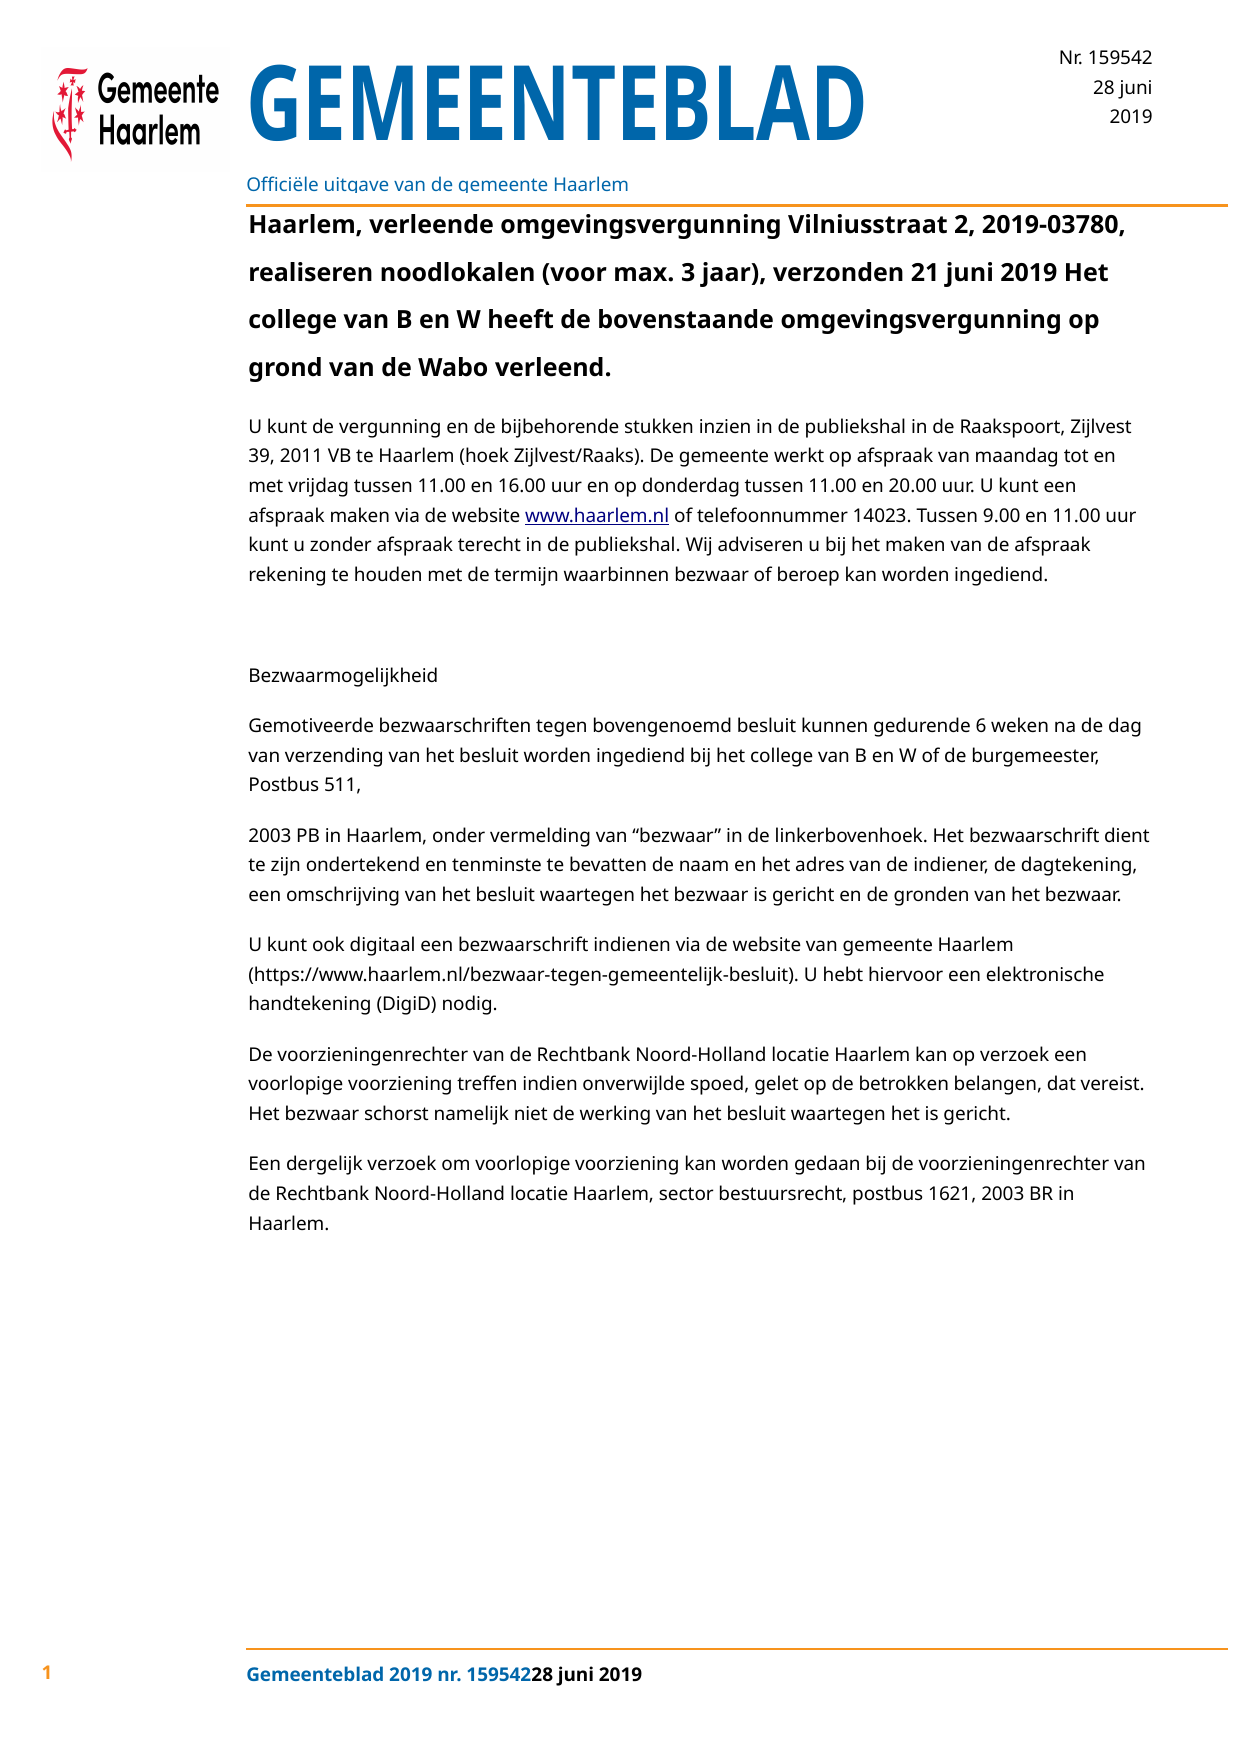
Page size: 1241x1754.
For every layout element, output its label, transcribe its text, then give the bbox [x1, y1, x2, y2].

text De voorzieningenrechter van de Rechtbank Noord-Holland locatie Haarlem kan op verzoek een voorlopige voorziening treffen indien onverwijlde spoed, gelet op de betrokken belangen, dat vereist. Het bezwaar schorst namelijk niet de werking van het besluit waartegen het is gericht. [248, 1041, 1152, 1126]
text Een dergelijk verzoek om voorlopige voorziening kan worden gedaan bij de voorzieningenrechter van de Rechtbank Noord-Holland locatie Haarlem, sector bestuursrecht, postbus 1621, 2003 BR in Haarlem. [248, 1151, 1152, 1236]
text U kunt ook digitaal een bezwaarschrift indienen via de website van gemeente Haarlem (https://www.haarlem.nl/bezwaar-tegen-gemeentelijk-besluit). U hebt hiervoor een elektronische handtekening (DigiD) nodig. [248, 931, 1152, 1016]
text Gemotiveerde bezwaarschriften tegen bovengenoemd besluit kunnen gedurende 6 weken na de dag van verzending van het besluit worden ingediend bij het college van B en W of de burgemeester, Postbus 511, [248, 712, 1152, 797]
picture [41, 47, 231, 172]
text U kunt de vergunning en de bijbehorende stukken inzien in de publiekshal in de Raakspoort, Zijlvest 39, 2011 VB te Haarlem (hoek Zijlvest/Raaks). De gemeente werkt op afspraak van maandag tot en met vrijdag tussen 11.00 en 16.00 uur en op donderdag tussen 11.00 en 20.00 uur. U kunt een afspraak maken via de website www.haarlem.nl of telefoonnummer 14023. Tussen 9.00 en 11.00 uur kunt u zonder afspraak terecht in de publiekshal. Wij adviseren u bij het maken van de afspraak rekening te houden met de termijn waarbinnen bezwaar of beroep kan worden ingediend. [248, 413, 1152, 587]
text Haarlem, verleende omgevingsvergunning Vilniusstraat 2, 2019-03780, realiseren noodlokalen (voor max. 3 jaar), verzonden 21 juni 2019 Het college van B en W heeft de bovenstaande omgevingsvergunning op grond van de Wabo verleend. [248, 207, 1152, 384]
text Bezwaarmogelijkheid [248, 662, 1152, 688]
text 2003 PB in Haarlem, onder vermelding van “bezwaar” in de linkerbovenhoek. Het bezwaarschrift dient te zijn ondertekend en tenminste te bevatten de naam en het adres van de indiener, de dagtekening, een omschrijving van het besluit waartegen het bezwaar is gericht en de gronden van het bezwaar. [248, 822, 1152, 907]
